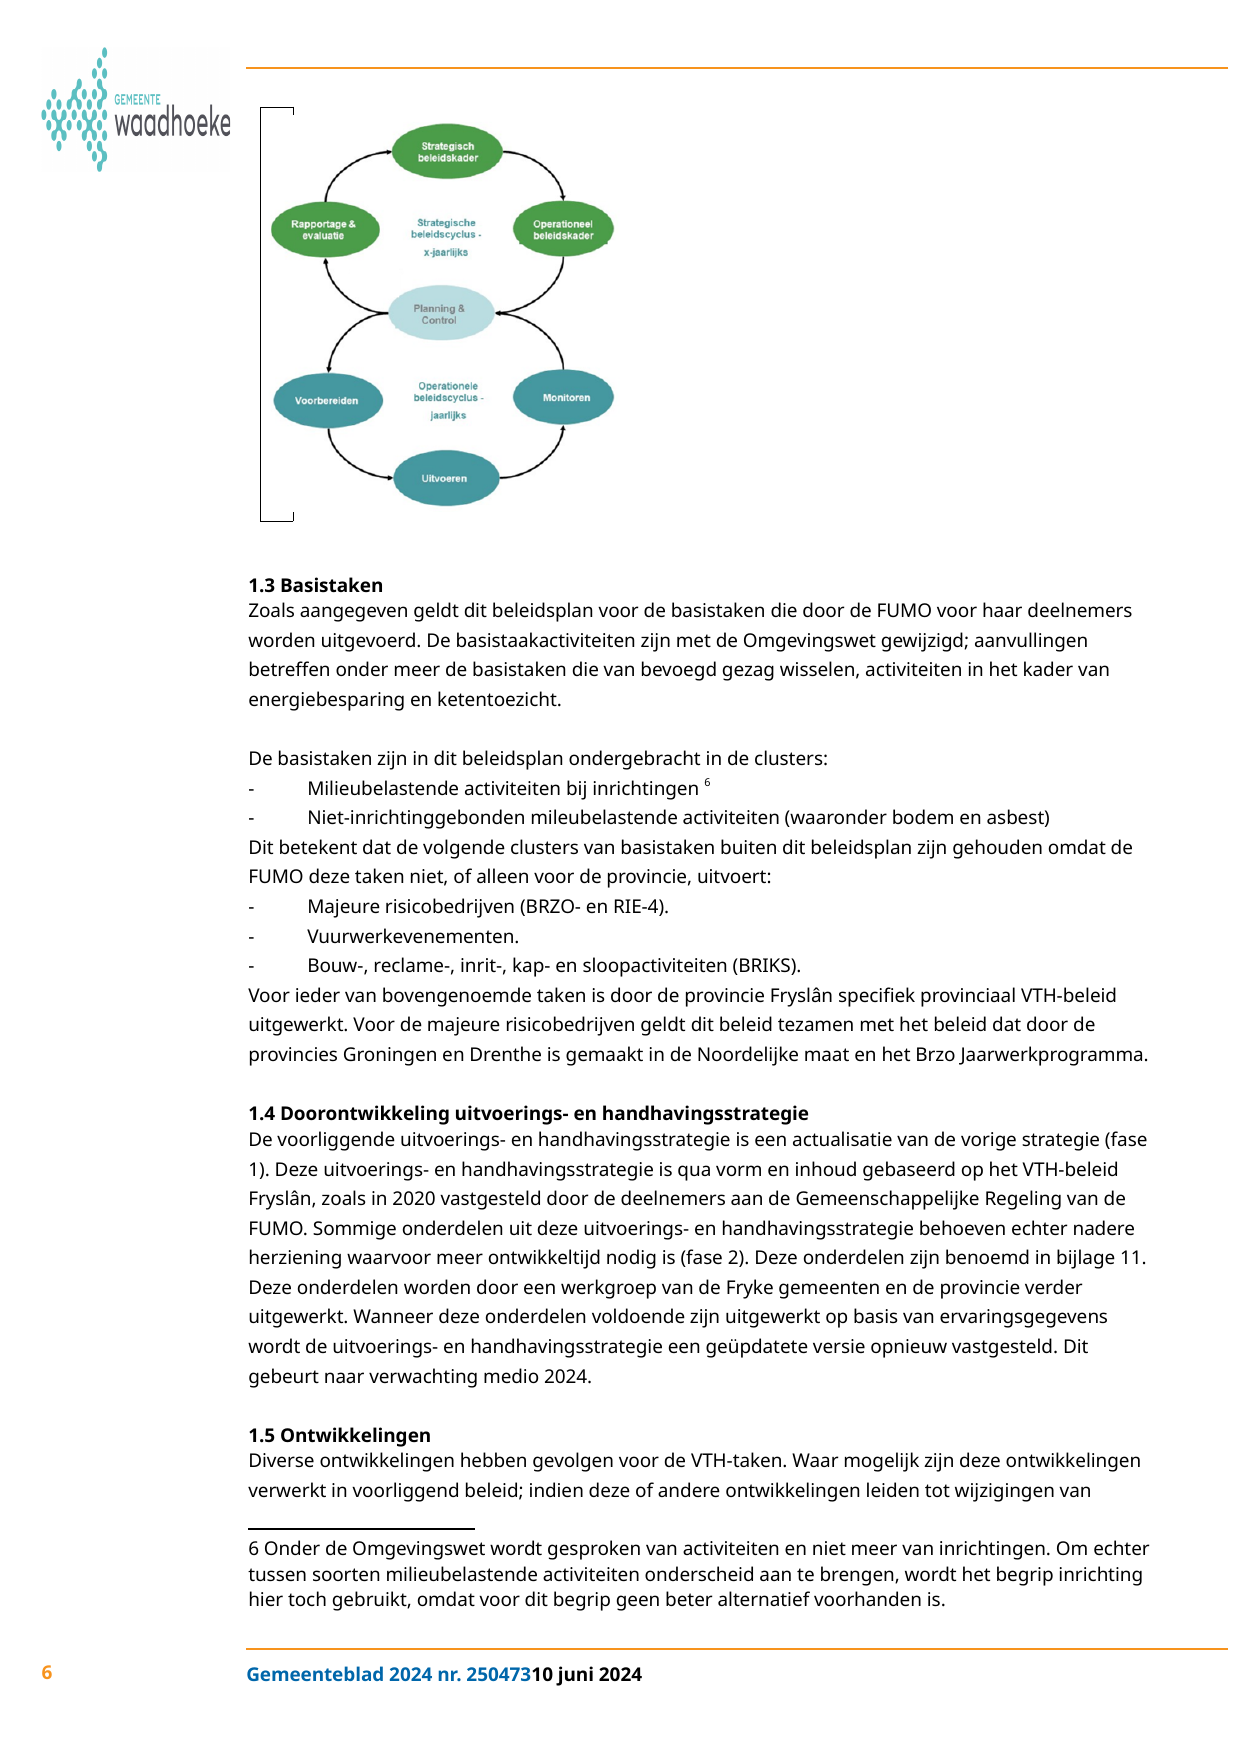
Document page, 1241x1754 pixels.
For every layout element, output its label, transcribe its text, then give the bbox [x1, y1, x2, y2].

list Onder de Omgevingswet wordt gesproken van activiteiten en niet meer van inrichtingen. Om echter tussen soorten milieubelastende activiteiten onderscheid aan te brengen, wordt het begrip inrichting hier toch gebruikt, omdat voor dit begrip geen beter alternatief voorhanden is. [248, 1535, 1152, 1612]
text Diverse ontwikkelingen hebben gevolgen voor de VTH-taken. Waar mogelijk zijn deze ontwikkelingen verwerkt in voorliggend beleid; indien deze of andere ontwikkelingen leiden tot wijzigingen van [248, 1448, 1152, 1503]
picture [268, 115, 624, 512]
list Majeure risicobedrijven (BRZO- en RIE-4). [248, 893, 1152, 919]
text Zoals aangegeven geldt dit beleidsplan voor de basistaken die door de FUMO voor haar deelnemers worden uitgevoerd. De basistaakactiviteiten zijn met de Omgevingswet gewijzigd; aanvullingen betreffen onder meer de basistaken die van bevoegd gezag wisselen, activiteiten in het kader van energiebesparing en ketentoezicht. [248, 597, 1152, 712]
list Niet-inrichtinggebonden mileubelastende activiteiten (waaronder bodem en asbest) [248, 804, 1152, 830]
text 1.3 Basistaken [248, 572, 1152, 597]
text Dit betekent dat de volgende clusters van basistaken buiten dit beleidsplan zijn gehouden omdat de FUMO deze taken niet, of alleen voor de provincie, uitvoert: [248, 834, 1152, 889]
text 1.4 Doorontwikkeling uitvoerings- en handhavingsstrategie [248, 1100, 1152, 1126]
list Bouw-, reclame-, inrit-, kap- en sloopactiviteiten (BRIKS). [248, 952, 1152, 978]
picture [41, 47, 231, 172]
text De basistaken zijn in dit beleidsplan ondergebracht in de clusters: [248, 745, 1152, 771]
text De voorliggende uitvoerings- en handhavingsstrategie is een actualisatie van de vorige strategie (fase 1). Deze uitvoerings- en handhavingsstrategie is qua vorm en inhoud gebaseerd op het VTH-beleid Fryslân, zoals in 2020 vastgesteld door de deelnemers aan de Gemeenschappelijke Regeling van de FUMO. Sommige onderdelen uit deze uitvoerings- en handhavingsstrategie behoeven echter nadere herziening waarvoor meer ontwikkeltijd nodig is (fase 2). Deze onderdelen zijn benoemd in bijlage 11. Deze onderdelen worden door een werkgroep van de Fryke gemeenten en de provincie verder uitgewerkt. Wanneer deze onderdelen voldoende zijn uitgewerkt op basis van ervaringsgegevens wordt de uitvoerings- en handhavingsstrategie een geüpdatete versie opnieuw vastgesteld. Dit gebeurt naar verwachting medio 2024. [248, 1126, 1152, 1388]
list Milieubelastende activiteiten bij inrichtingen [248, 775, 1152, 801]
list Vuurwerkevenementen. [248, 923, 1152, 949]
text 1.5 Ontwikkelingen [248, 1422, 1152, 1448]
text Voor ieder van bovengenoemde taken is door de provincie Fryslân specifiek provinciaal VTH-beleid uitgewerkt. Voor de majeure risicobedrijven geldt dit beleid tezamen met het beleid dat door de provincies Groningen en Drenthe is gemaakt in de Noordelijke maat en het Brzo Jaarwerkprogramma. [248, 982, 1152, 1067]
